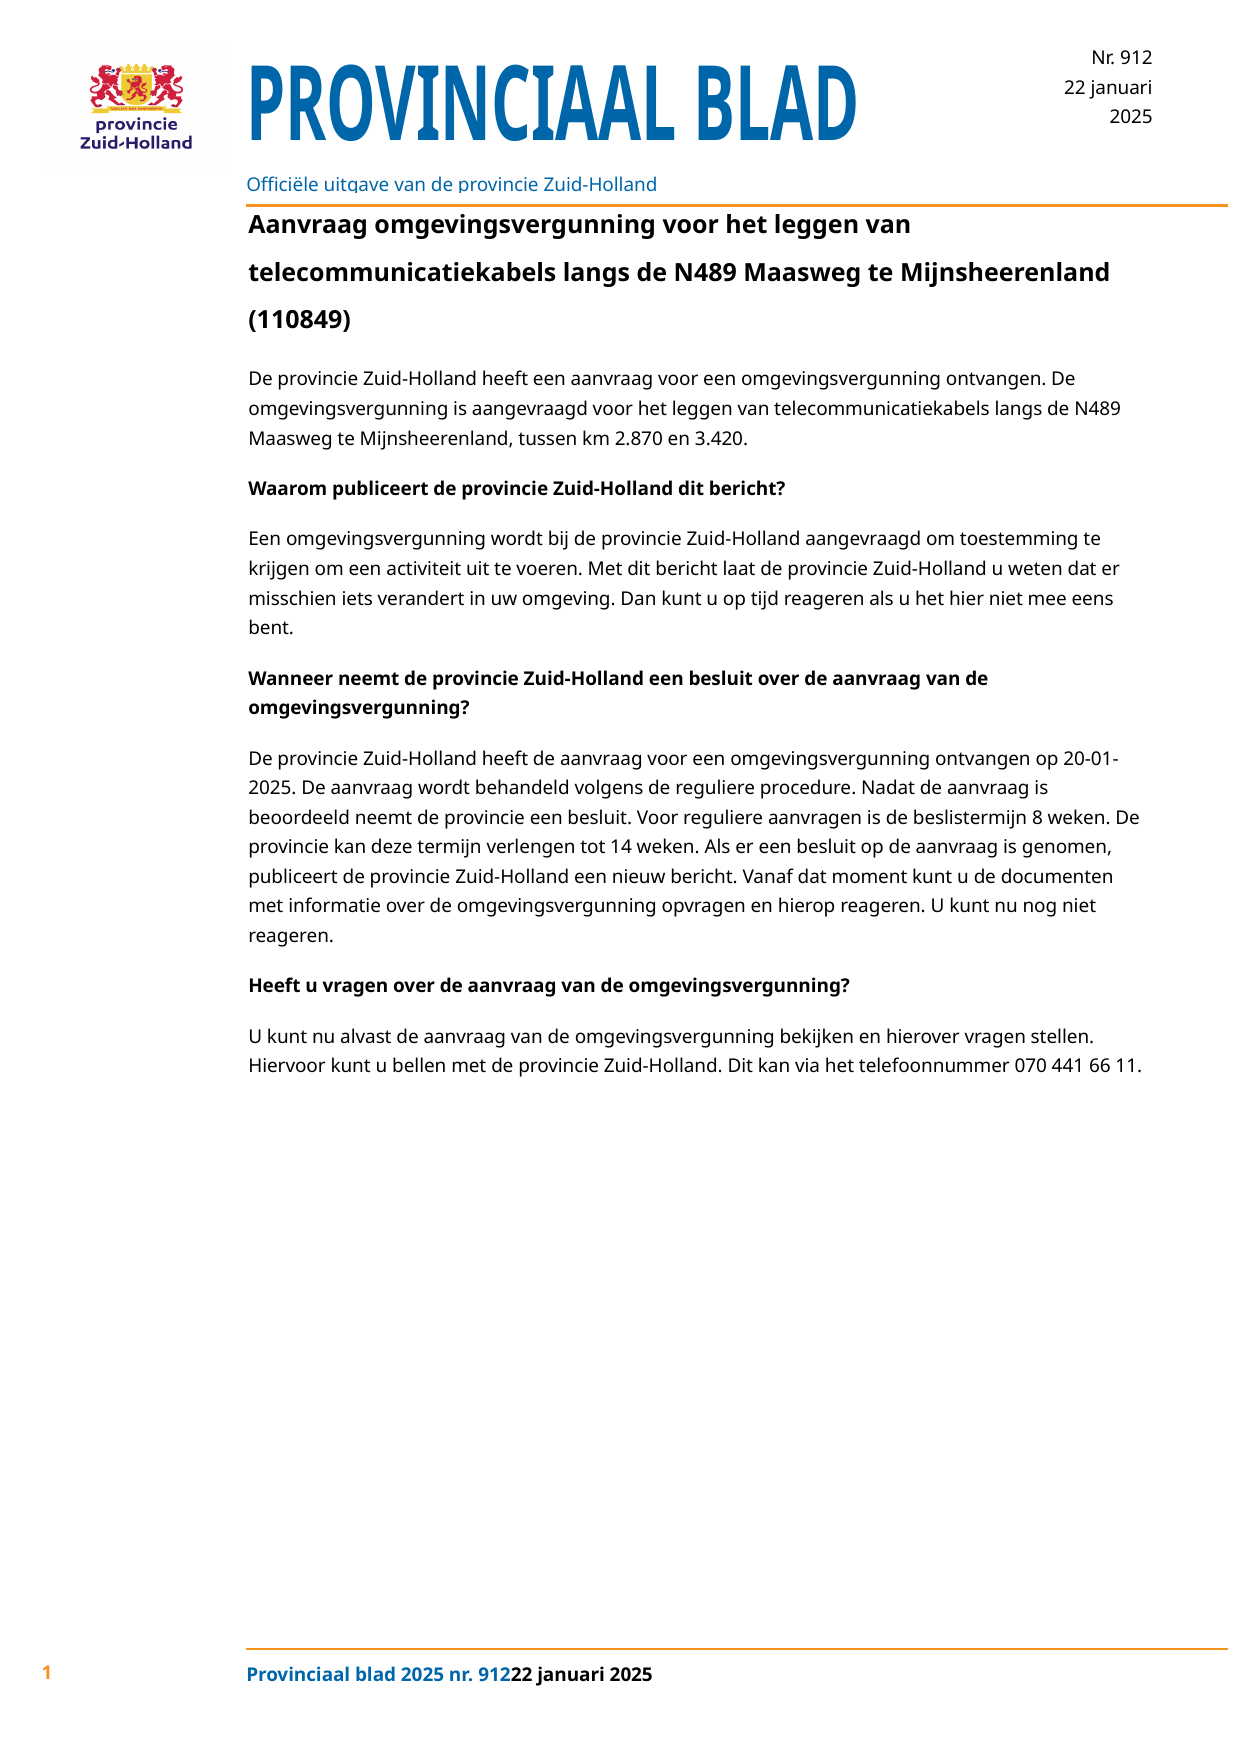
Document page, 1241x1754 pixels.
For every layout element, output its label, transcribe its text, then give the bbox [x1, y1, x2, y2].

text Een omgevingsvergunning wordt bij de provincie Zuid-Holland aangevraagd om toestemming te krijgen om een activiteit uit te voeren. Met dit bericht laat de provincie Zuid-Holland u weten dat er misschien iets verandert in uw omgeving. Dan kunt u op tijd reageren als u het hier niet mee eens bent. [248, 526, 1152, 640]
text De provincie Zuid-Holland heeft een aanvraag voor een omgevingsvergunning ontvangen. De omgevingsvergunning is aangevraagd voor het leggen van telecommunicatiekabels langs de N489 Maasweg te Mijnsheerenland, tussen km 2.870 en 3.420. [248, 366, 1152, 450]
picture [41, 47, 231, 172]
text Wanneer neemt de provincie Zuid-Holland een besluit over de aanvraag van de omgevingsvergunning? [248, 665, 1152, 720]
text Waarom publiceert de provincie Zuid-Holland dit bericht? [248, 475, 1152, 501]
text Aanvraag omgevingsvergunning voor het leggen van telecommunicatiekabels langs de N489 Maasweg te Mijnsheerenland (110849) [248, 207, 1152, 336]
text Heeft u vragen over de aanvraag van de omgevingsvergunning? [248, 973, 1152, 998]
text U kunt nu alvast de aanvraag van de omgevingsvergunning bekijken en hierover vragen stellen. Hiervoor kunt u bellen met de provincie Zuid-Holland. Dit kan via het telefoonnummer 070 441 66 11. [248, 1023, 1152, 1078]
text De provincie Zuid-Holland heeft de aanvraag voor een omgevingsvergunning ontvangen op 20-01-2025. De aanvraag wordt behandeld volgens de reguliere procedure. Nadat de aanvraag is beoordeeld neemt de provincie een besluit. Voor reguliere aanvragen is de beslistermijn 8 weken. De provincie kan deze termijn verlengen tot 14 weken. Als er een besluit op de aanvraag is genomen, publiceert de provincie Zuid-Holland een nieuw bericht. Vanaf dat moment kunt u de documenten met informatie over de omgevingsvergunning opvragen en hierop reageren. U kunt nu nog niet reageren. [248, 745, 1152, 948]
